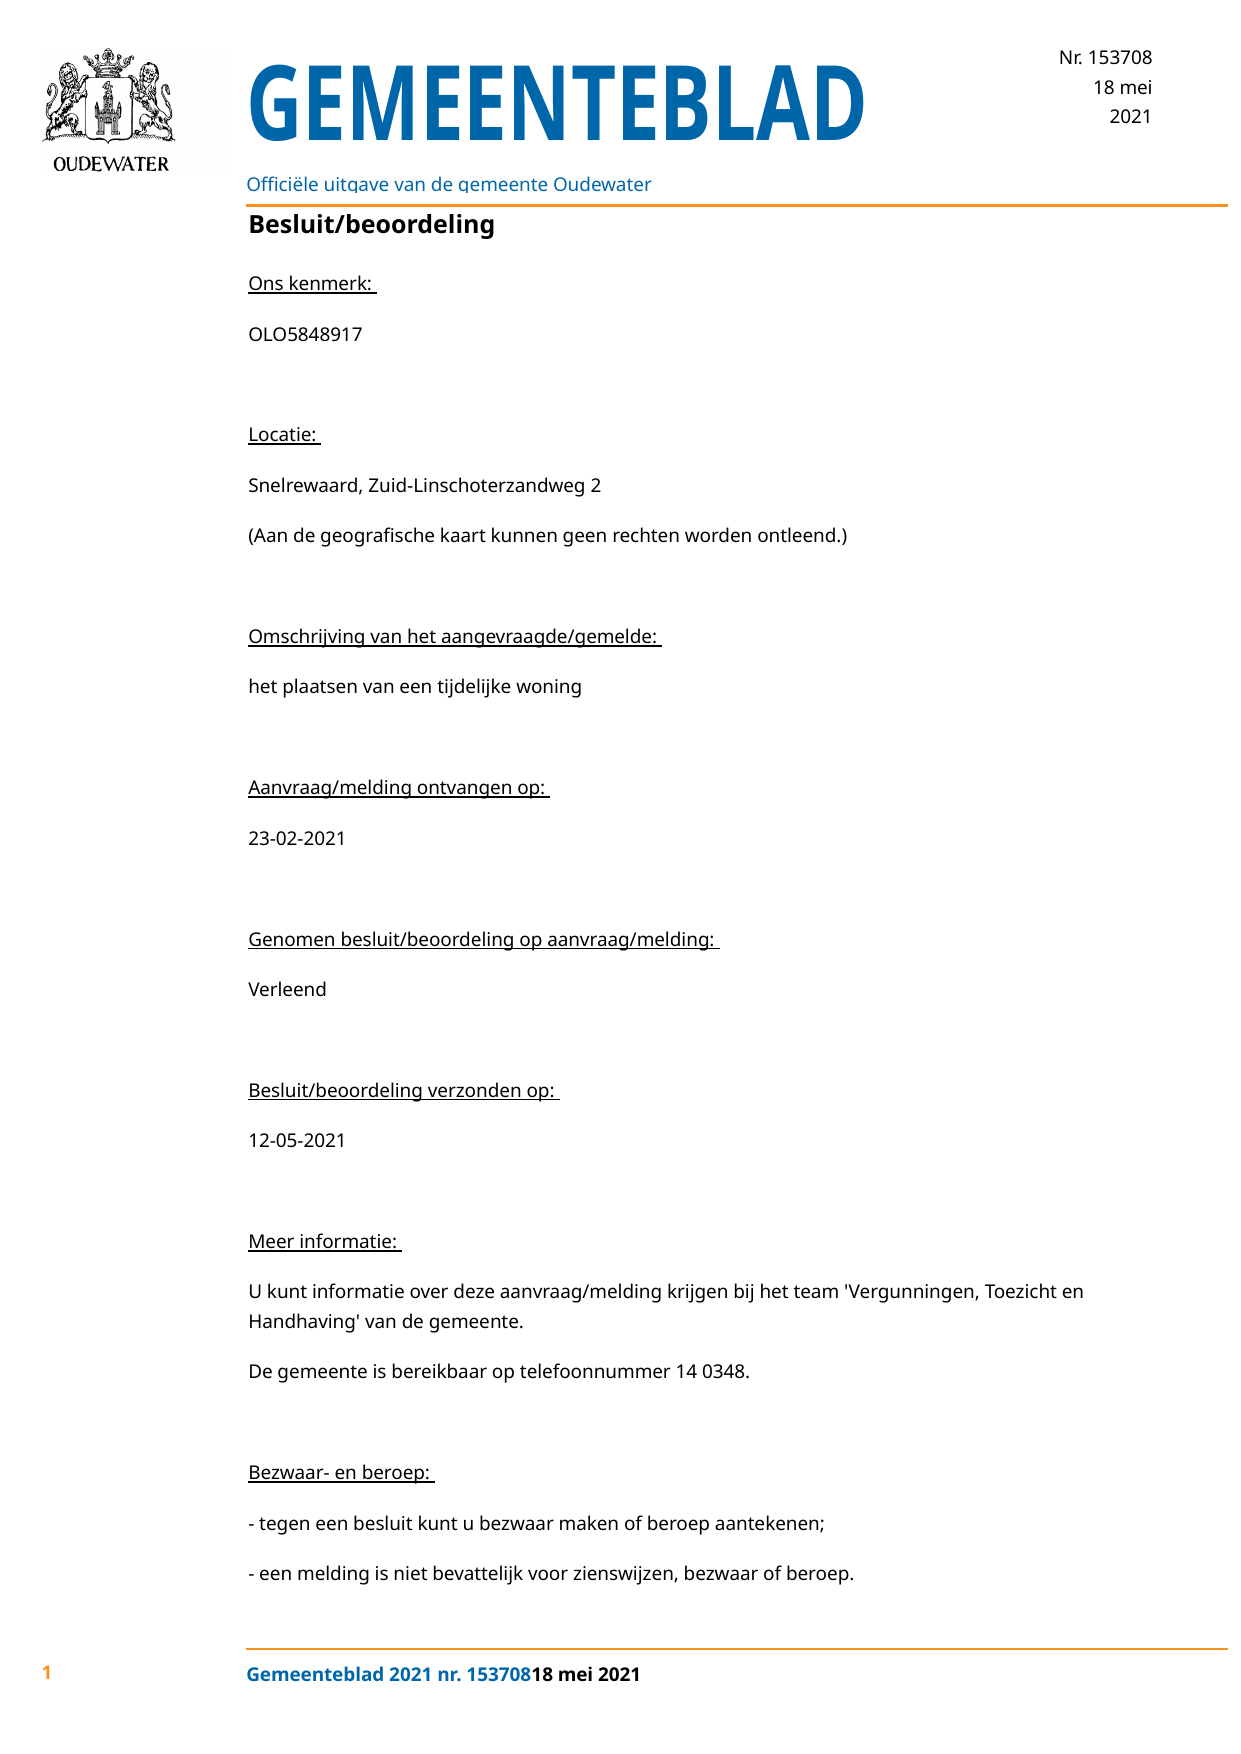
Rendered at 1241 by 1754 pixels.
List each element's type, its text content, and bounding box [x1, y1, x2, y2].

text Verleend [248, 976, 1152, 1002]
text Meer informatie: [248, 1228, 1152, 1254]
text Aanvraag/melding ontvangen op: [248, 774, 1152, 800]
text Omschrijving van het aangevraagde/gemelde: [248, 623, 1152, 649]
text Genomen besluit/beoordeling op aanvraag/melding: [248, 926, 1152, 951]
text Ons kenmerk: [248, 270, 1152, 296]
text - tegen een besluit kunt u bezwaar maken of beroep aantekenen; [248, 1510, 1152, 1536]
text OLO5848917 [248, 321, 1152, 346]
text (Aan de geografische kaart kunnen geen rechten worden ontleend.) [248, 522, 1152, 548]
text Bezwaar- en beroep: [248, 1459, 1152, 1485]
text het plaatsen van een tijdelijke woning [248, 674, 1152, 699]
text U kunt informatie over deze aanvraag/melding krijgen bij het team 'Vergunningen, Toezicht en Handhaving' van de gemeente. [248, 1279, 1152, 1334]
text Besluit/beoordeling [248, 207, 1152, 241]
text Snelrewaard, Zuid-Linschoterzandweg 2 [248, 472, 1152, 498]
picture [41, 47, 231, 172]
text 12-05-2021 [248, 1127, 1152, 1153]
text De gemeente is bereikbaar op telefoonnummer 14 0348. [248, 1359, 1152, 1384]
text Besluit/beoordeling verzonden op: [248, 1077, 1152, 1103]
text 23-02-2021 [248, 825, 1152, 851]
text Locatie: [248, 422, 1152, 447]
text - een melding is niet bevattelijk voor zienswijzen, bezwaar of beroep. [248, 1560, 1152, 1586]
